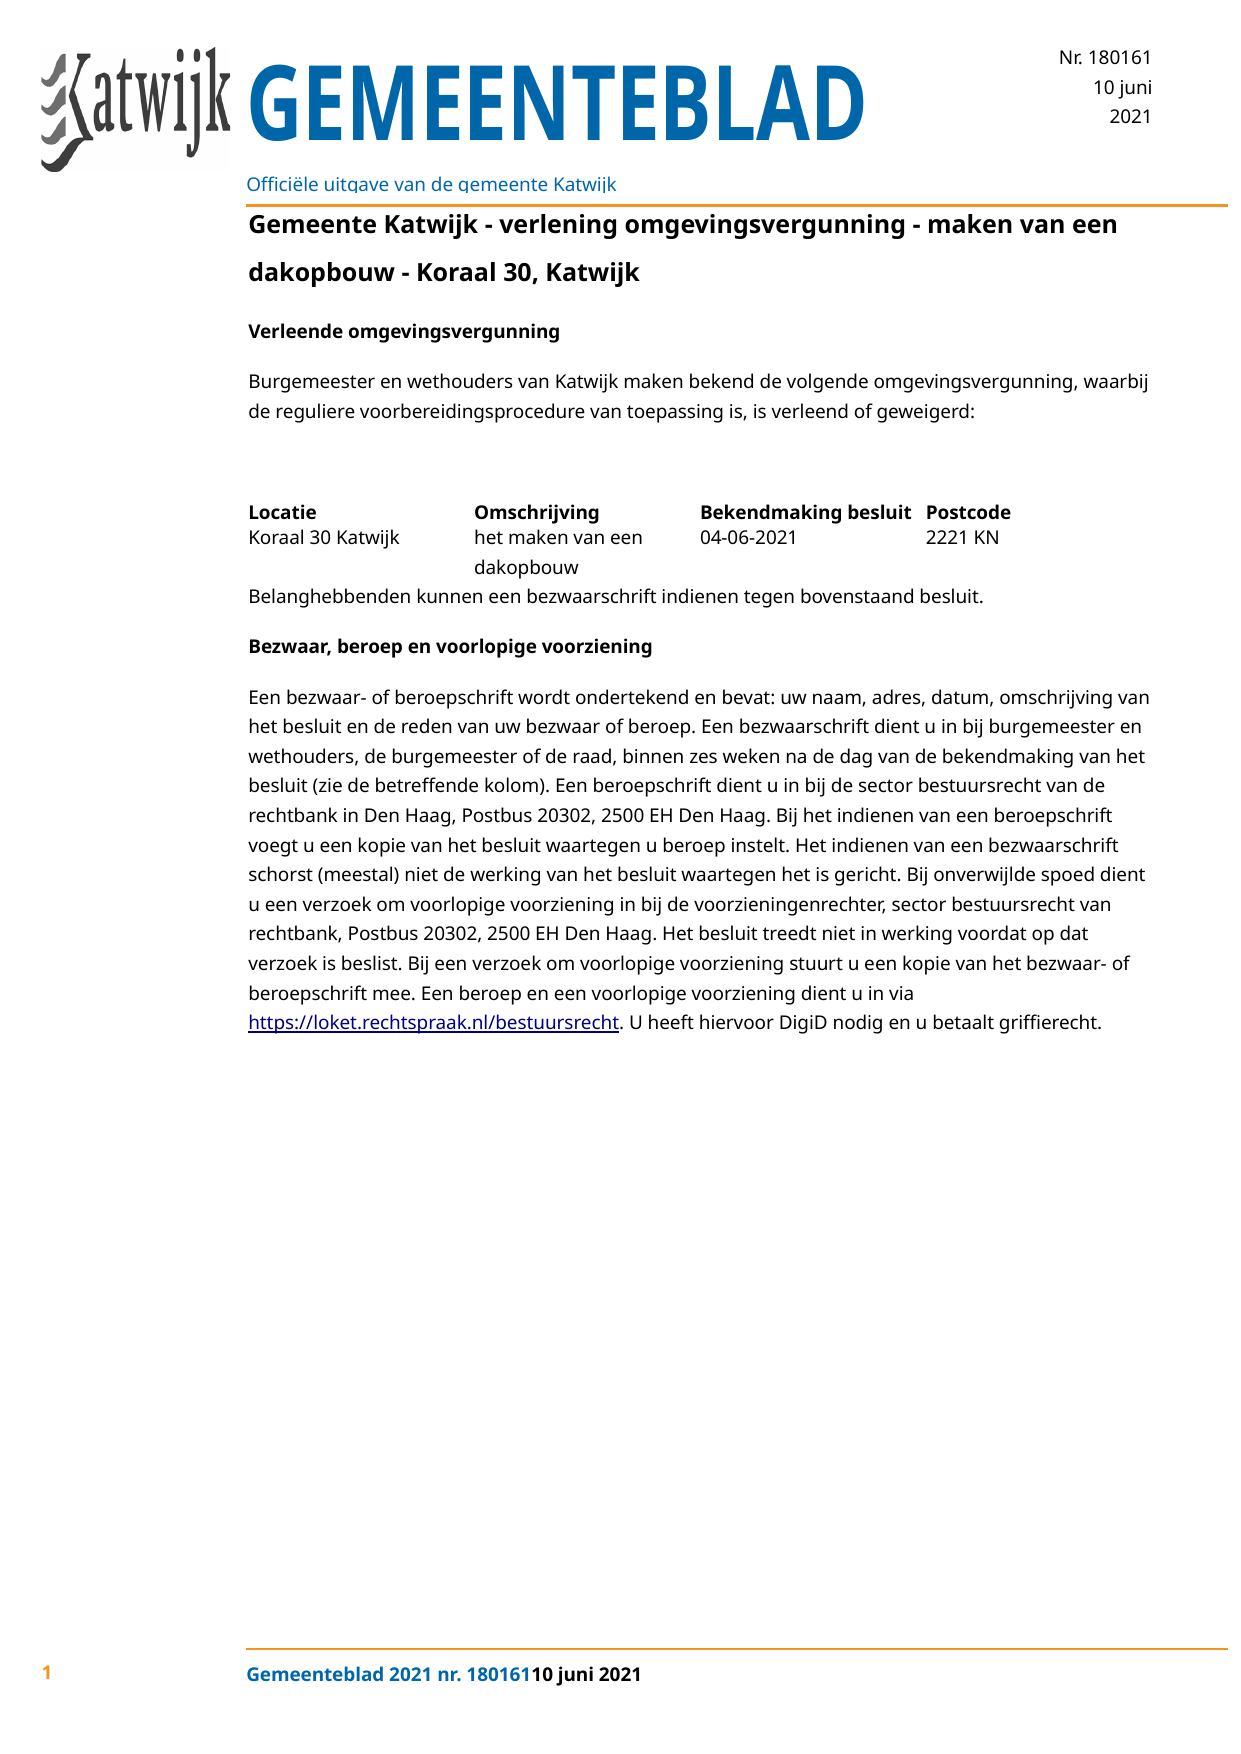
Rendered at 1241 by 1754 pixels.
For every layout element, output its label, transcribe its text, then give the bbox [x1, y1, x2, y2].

text Bezwaar, beroep en voorlopige voorziening [248, 633, 1152, 659]
table_header Locatie [248, 499, 474, 524]
table_cell 2221 KN [926, 525, 1152, 580]
table_cell 04-06-2021 [700, 525, 926, 580]
text Gemeente Katwijk - verlening omgevingsvergunning - maken van een dakopbouw - Koraal 30, Katwijk [248, 207, 1152, 288]
table_cell Koraal 30 Katwijk [248, 525, 474, 580]
text Burgemeester en wethouders van Katwijk maken bekend de volgende omgevingsvergunning, waarbij de reguliere voorbereidingsprocedure van toepassing is, is verleend of geweigerd: [248, 368, 1152, 424]
table_cell het maken van een dakopbouw [474, 525, 700, 580]
table_header Bekendmaking besluit [700, 499, 926, 524]
text Belanghebbenden kunnen een bezwaarschrift indienen tegen bovenstaand besluit. [248, 583, 1152, 609]
table_header Omschrijving [474, 499, 700, 524]
text Een bezwaar- of beroepschrift wordt ondertekend en bevat: uw naam, adres, datum, omschrijving van het besluit en de reden van uw bezwaar of beroep. Een bezwaarschrift dient u in bij burgemeester en wethouders, de burgemeester of de raad, binnen zes weken na de dag van de bekendmaking van het besluit (zie de betreffende kolom). Een beroepschrift dient u in bij de sector bestuursrecht van de rechtbank in Den Haag, Postbus 20302, 2500 EH Den Haag. Bij het indienen van een beroepschrift voegt u een kopie van het besluit waartegen u beroep instelt. Het indienen van een bezwaarschrift schorst (meestal) niet de werking van het besluit waartegen het is gericht. Bij onverwijlde spoed dient u een verzoek om voorlopige voorziening in bij de voorzieningenrechter, sector bestuursrecht van rechtbank, Postbus 20302, 2500 EH Den Haag. Het besluit treedt niet in werking voordat op dat verzoek is beslist. Bij een verzoek om voorlopige voorziening stuurt u een kopie van het bezwaar- of beroepschrift mee. Een beroep en een voorlopige voorziening dient u in via https://loket.rechtspraak.nl/bestuursrecht. U heeft hiervoor DigiD nodig en u betaalt griffierecht. [248, 684, 1152, 1035]
text Verleende omgevingsvergunning [248, 318, 1152, 344]
picture [41, 47, 231, 172]
table_header Postcode [926, 499, 1152, 524]
